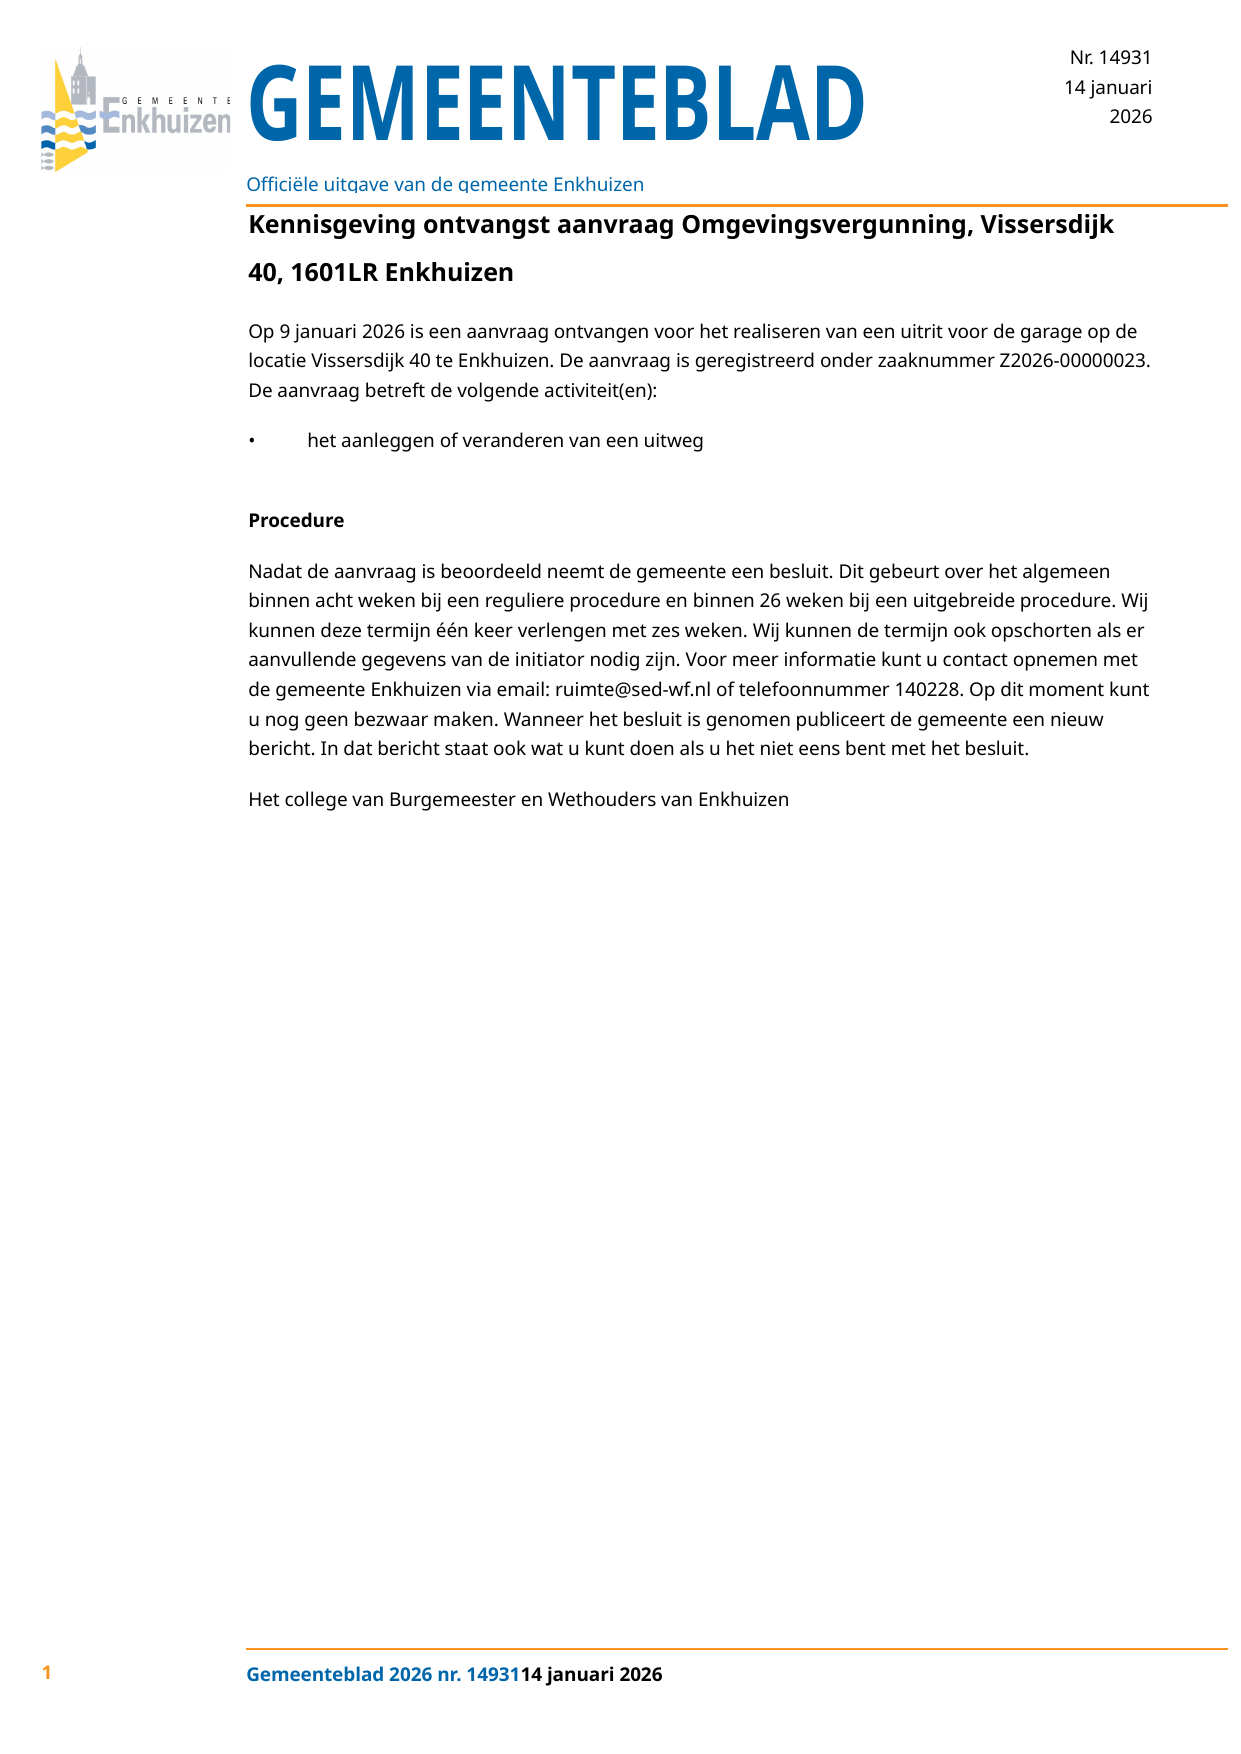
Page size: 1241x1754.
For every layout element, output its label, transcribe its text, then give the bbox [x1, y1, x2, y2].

text Kennisgeving ontvangst aanvraag Omgevingsvergunning, Vissersdijk 40, 1601LR Enkhuizen [248, 207, 1152, 288]
text Procedure [248, 507, 1152, 533]
text Nadat de aanvraag is beoordeeld neemt de gemeente een besluit. Dit gebeurt over het algemeen binnen acht weken bij een reguliere procedure en binnen 26 weken bij een uitgebreide procedure. Wij kunnen deze termijn één keer verlengen met zes weken. Wij kunnen de termijn ook opschorten als er aanvullende gegevens van de initiator nodig zijn. Voor meer informatie kunt u contact opnemen met de gemeente Enkhuizen via email: ruimte@sed-wf.nl of telefoonnummer 140228. Op dit moment kunt u nog geen bezwaar maken. Wanneer het besluit is genomen publiceert de gemeente een nieuw bericht. In dat bericht staat ook wat u kunt doen als u het niet eens bent met het besluit. [248, 558, 1152, 761]
text Het college van Burgemeester en Wethouders van Enkhuizen [248, 786, 1152, 812]
picture [41, 47, 231, 172]
text Op 9 januari 2026 is een aanvraag ontvangen voor het realiseren van een uitrit voor de garage op de locatie Vissersdijk 40 te Enkhuizen. De aanvraag is geregistreerd onder zaaknummer Z2026-00000023. De aanvraag betreft de volgende activiteit(en): [248, 318, 1152, 403]
list het aanleggen of veranderen van een uitweg [248, 427, 1152, 453]
